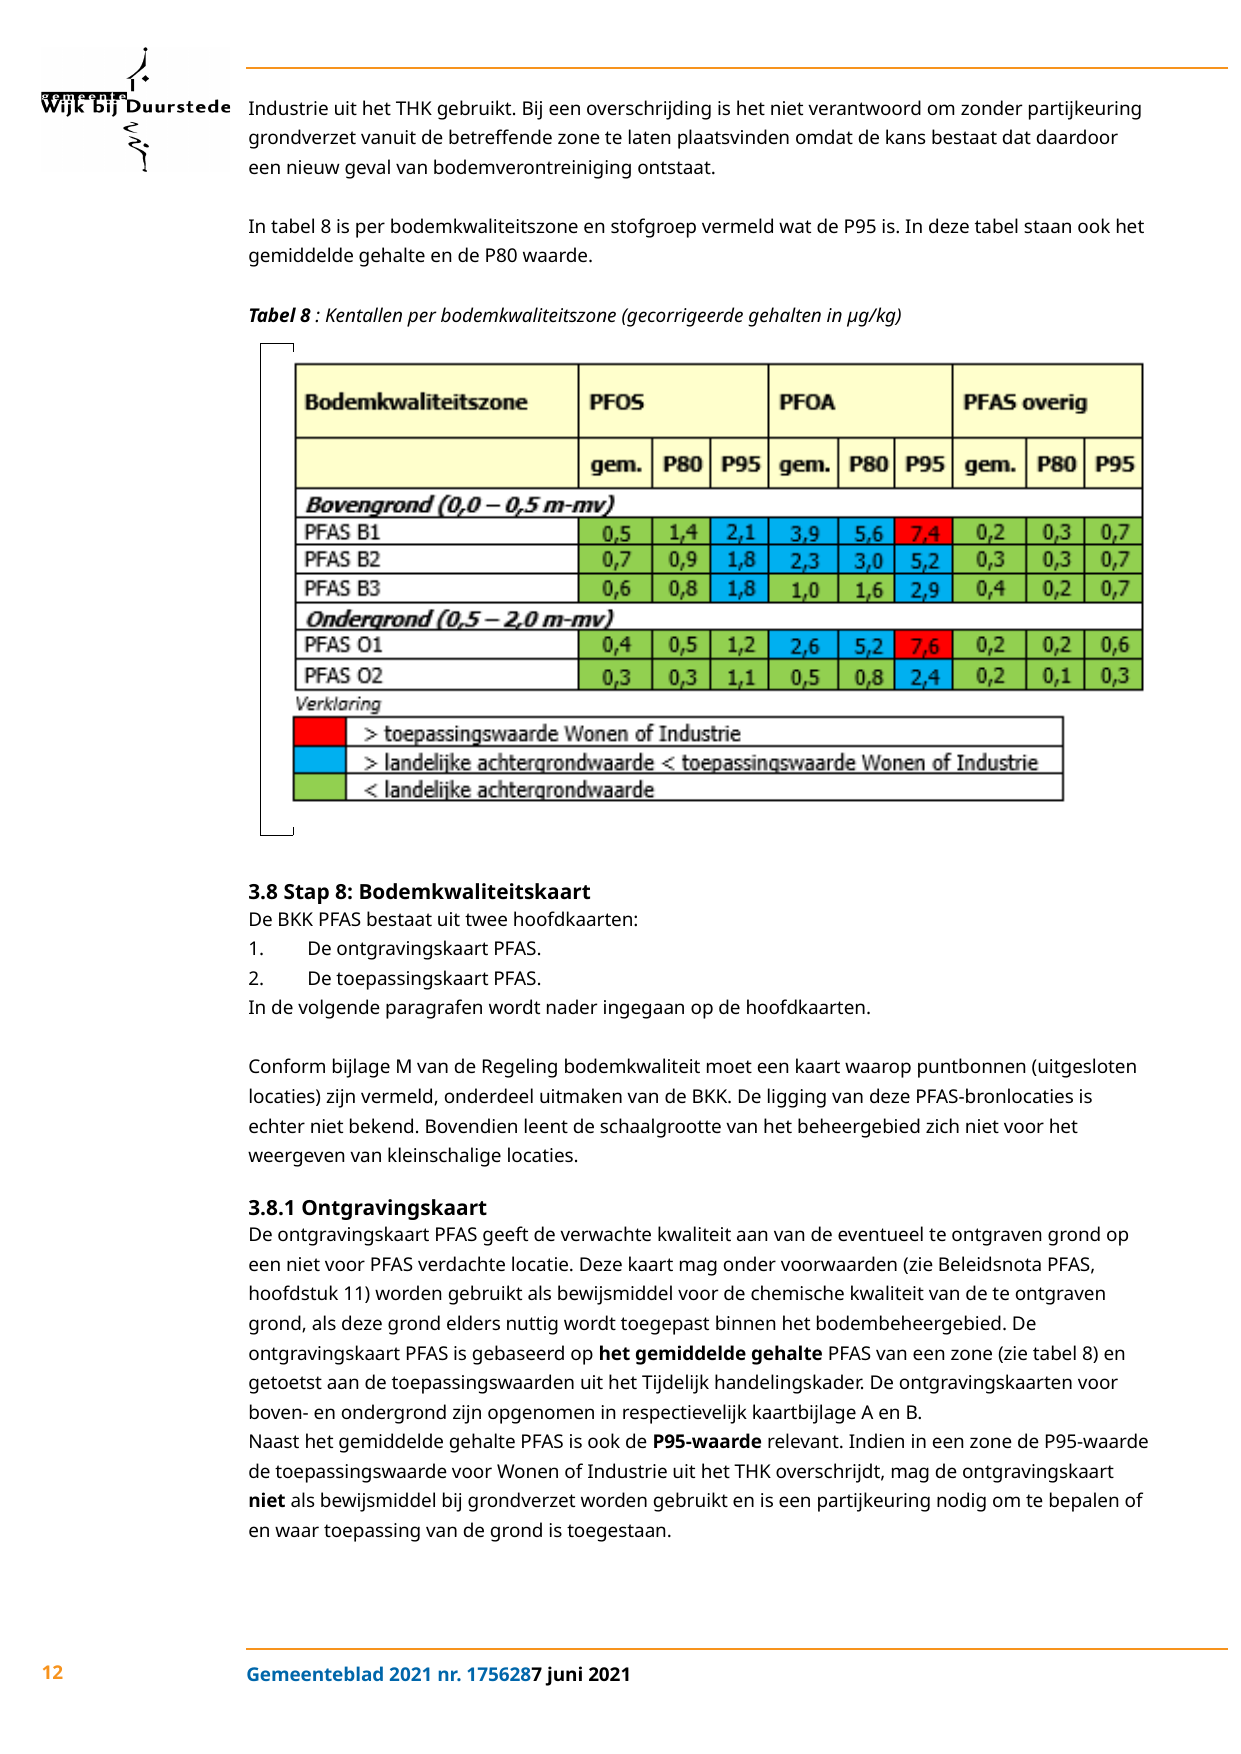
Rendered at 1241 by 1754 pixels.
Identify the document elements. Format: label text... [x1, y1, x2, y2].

text Conform bijlage M van de Regeling bodemkwaliteit moet een kaart waarop puntbonnen (uitgesloten locaties) zijn vermeld, onderdeel uitmaken van de BKK. De ligging van deze PFAS-bronlocaties is echter niet bekend. Bovendien leent de schaalgrootte van het beheergebied zich niet voor het weergeven van kleinschalige locaties. [248, 1054, 1152, 1168]
text De ontgravingskaart PFAS geeft de verwachte kwaliteit aan van de eventueel te ontgraven grond op een niet voor PFAS verdachte locatie. Deze kaart mag onder voorwaarden (zie Beleidsnota PFAS, hoofdstuk 11) worden gebruikt als bewijsmiddel voor de chemische kwaliteit van de te ontgraven grond, als deze grond elders nuttig wordt toegepast binnen het bodembeheergebied. De ontgravingskaart PFAS is gebaseerd op het gemiddelde gehalte PFAS van een zone (zie tabel 8) en getoetst aan de toepassingswaarden uit het Tijdelijk handelingskader. De ontgravingskaarten voor boven- en ondergrond zijn opgenomen in respectievelijk kaartbijlage A en B. [248, 1221, 1152, 1424]
list De ontgravingskaart PFAS. [248, 935, 1152, 961]
text Tabel 8 : Kentallen per bodemkwaliteitszone (gecorrigeerde gehalten in µg/kg) [248, 302, 1152, 328]
text Naast het gemiddelde gehalte PFAS is ook de P95-waarde relevant. Indien in een zone de P95-waarde de toepassingswaarde voor Wonen of Industrie uit het THK overschrijdt, mag de ontgravingskaart niet als bewijsmiddel bij grondverzet worden gebruikt en is een partijkeuring nodig om te bepalen of en waar toepassing van de grond is toegestaan. [248, 1428, 1152, 1543]
text De BKK PFAS bestaat uit twee hoofdkaarten: [248, 906, 1152, 932]
text Industrie uit het THK gebruikt. Bij een overschrijding is het niet verantwoord om zonder partijkeuring grondverzet vanuit de betreffende zone te laten plaatsvinden omdat de kans bestaat dat daardoor een nieuw geval van bodemverontreiniging ontstaat. [248, 95, 1152, 180]
text In de volgende paragrafen wordt nader ingegaan op de hoofdkaarten. [248, 994, 1152, 1020]
picture [268, 352, 1173, 827]
text 3.8 Stap 8: Bodemkwaliteitskaart [248, 877, 1152, 906]
list De toepassingskaart PFAS. [248, 965, 1152, 991]
text In tabel 8 is per bodemkwaliteitszone en stofgroep vermeld wat de P95 is. In deze tabel staan ook het gemiddelde gehalte en de P80 waarde. [248, 213, 1152, 268]
picture [41, 47, 231, 172]
text 3.8.1 Ontgravingskaart [248, 1193, 1152, 1221]
